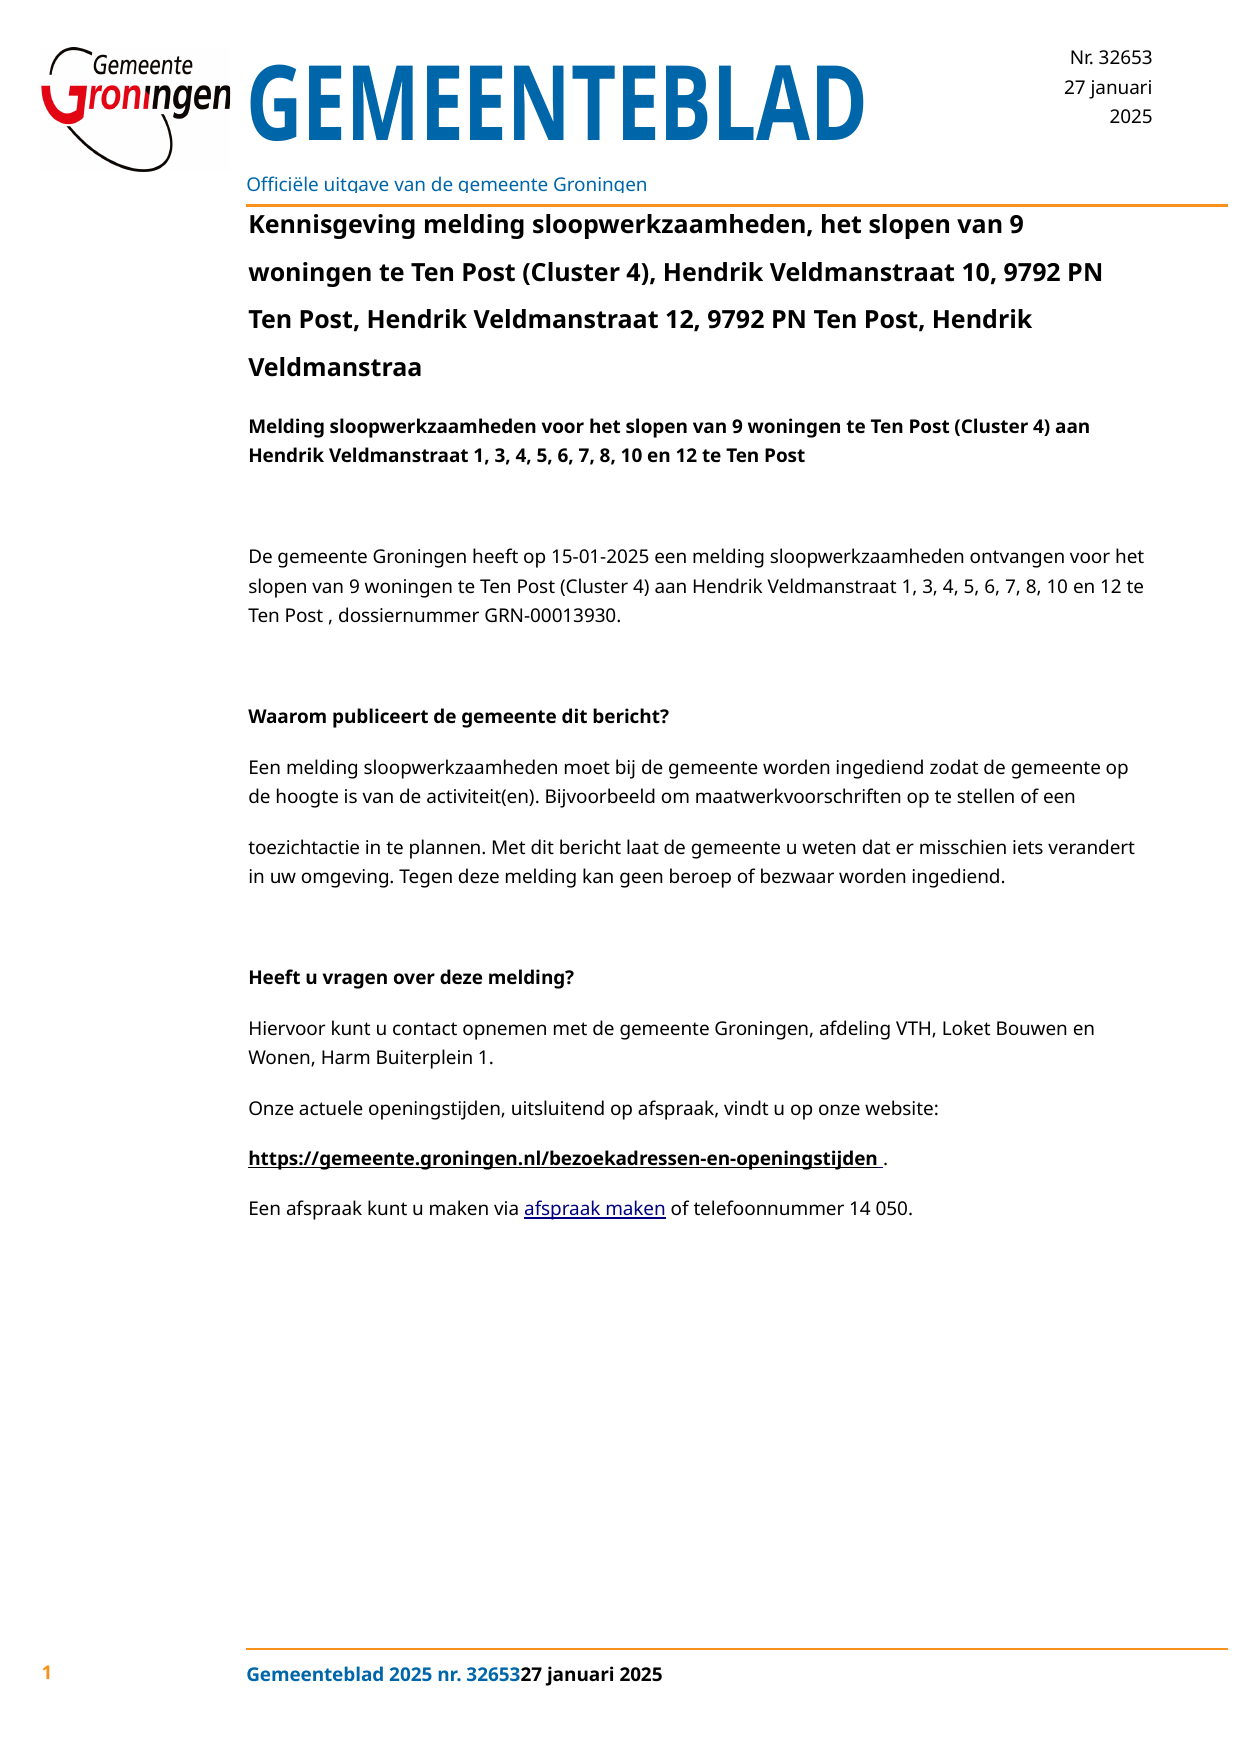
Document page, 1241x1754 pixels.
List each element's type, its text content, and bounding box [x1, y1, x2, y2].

text toezichtactie in te plannen. Met dit bericht laat de gemeente u weten dat er misschien iets verandert in uw omgeving. Tegen deze melding kan geen beroep of bezwaar worden ingediend. [248, 834, 1152, 889]
text Hiervoor kunt u contact opnemen met de gemeente Groningen, afdeling VTH, Loket Bouwen en Wonen, Harm Buiterplein 1. [248, 1015, 1152, 1070]
text De gemeente Groningen heeft op 15-01-2025 een melding sloopwerkzaamheden ontvangen voor het slopen van 9 woningen te Ten Post (Cluster 4) aan Hendrik Veldmanstraat 1, 3, 4, 5, 6, 7, 8, 10 en 12 te Ten Post , dossiernummer GRN-00013930. [248, 543, 1152, 628]
text Melding sloopwerkzaamheden voor het slopen van 9 woningen te Ten Post (Cluster 4) aan Hendrik Veldmanstraat 1, 3, 4, 5, 6, 7, 8, 10 en 12 te Ten Post [248, 413, 1152, 468]
text Waarom publiceert de gemeente dit bericht? [248, 703, 1152, 729]
text https://gemeente.groningen.nl/bezoekadressen-en-openingstijden . [248, 1145, 1152, 1171]
text Onze actuele openingstijden, uitsluitend op afspraak, vindt u op onze website: [248, 1095, 1152, 1121]
text Een afspraak kunt u maken via afspraak maken of telefoonnummer 14 050. [248, 1196, 1152, 1221]
text Een melding sloopwerkzaamheden moet bij de gemeente worden ingediend zodat de gemeente op de hoogte is van de activiteit(en). Bijvoorbeeld om maatwerkvoorschriften op te stellen of een [248, 754, 1152, 809]
text Heeft u vragen over deze melding? [248, 964, 1152, 990]
picture [41, 47, 231, 172]
text Kennisgeving melding sloopwerkzaamheden, het slopen van 9 woningen te Ten Post (Cluster 4), Hendrik Veldmanstraat 10, 9792 PN Ten Post, Hendrik Veldmanstraat 12, 9792 PN Ten Post, Hendrik Veldmanstraa [248, 207, 1152, 384]
